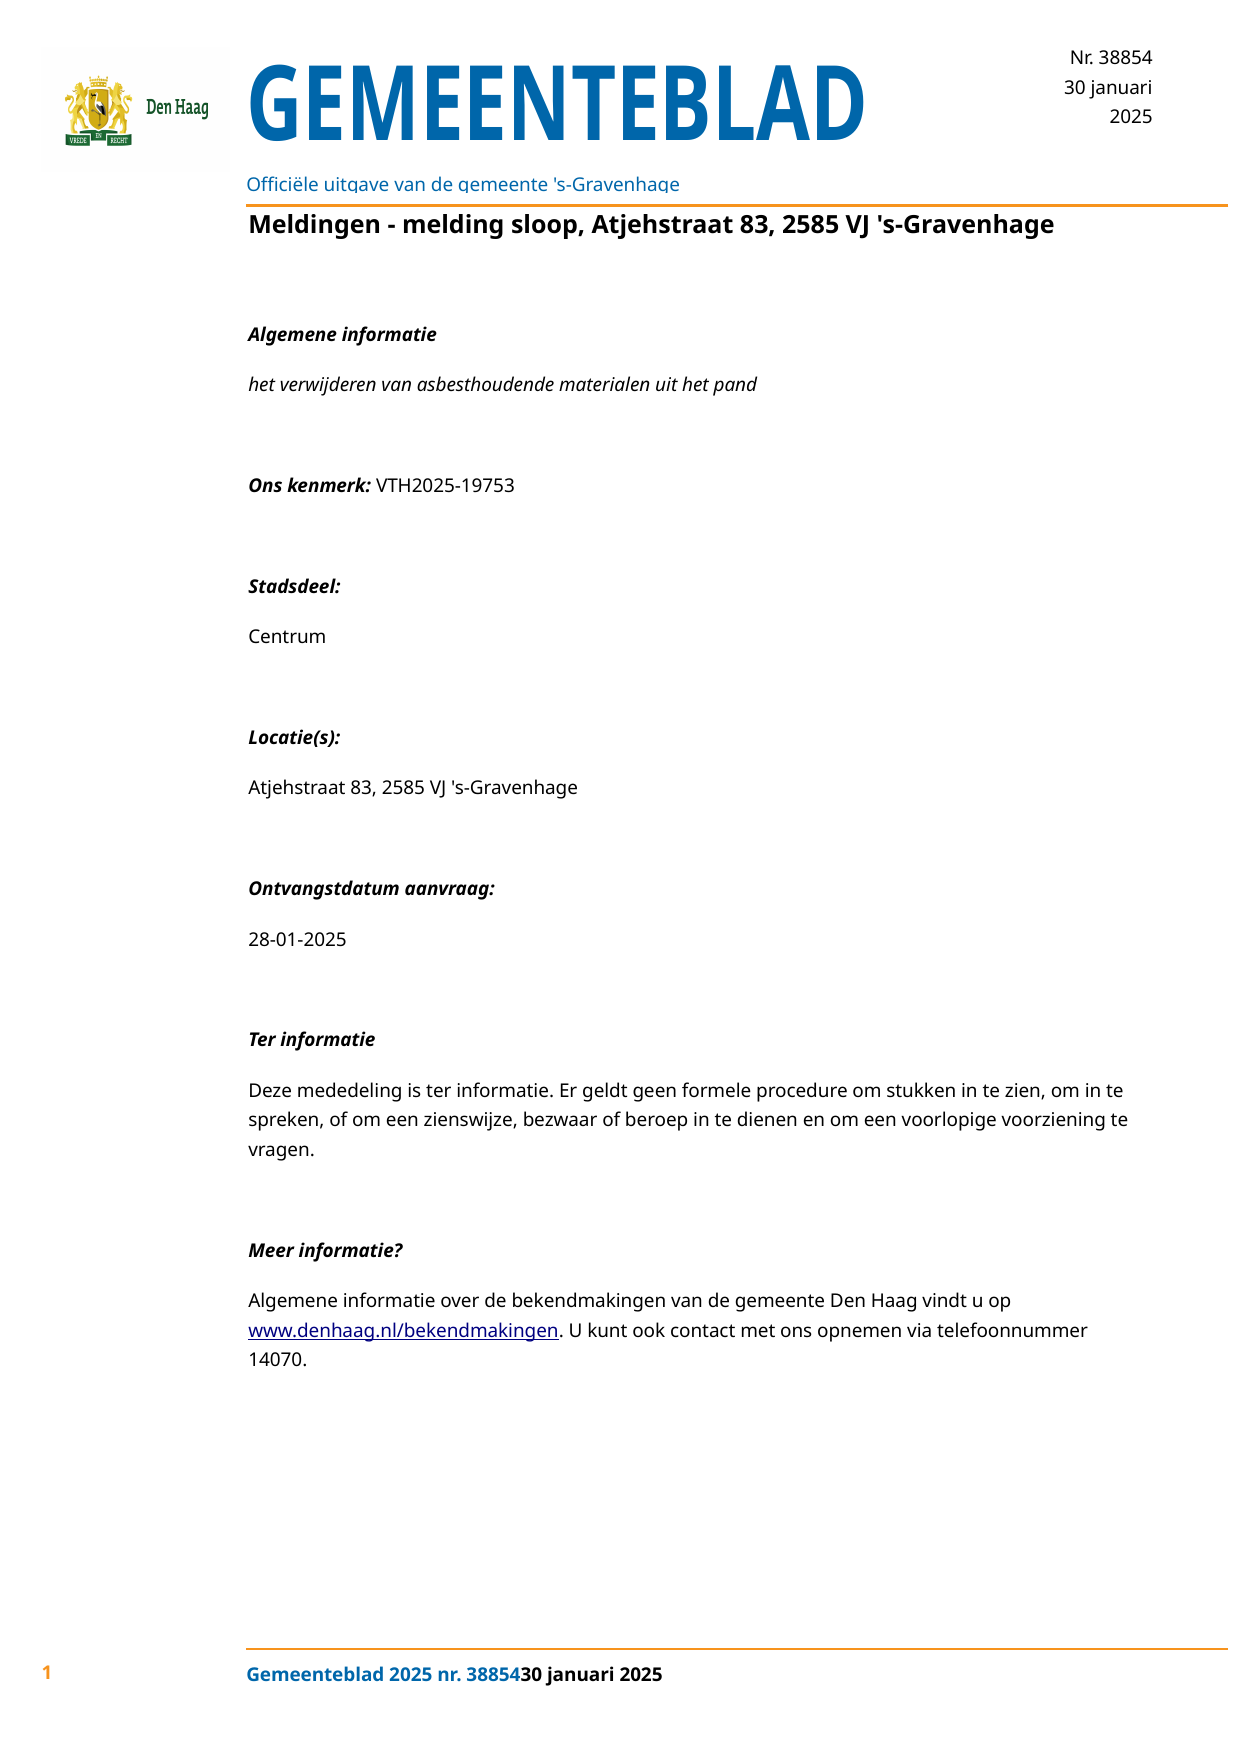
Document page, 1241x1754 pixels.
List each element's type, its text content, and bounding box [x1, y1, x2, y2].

text Meer informatie? [248, 1237, 1152, 1263]
text Ter informatie [248, 1027, 1152, 1052]
text Locatie(s): [248, 724, 1152, 750]
text Centrum [248, 623, 1152, 649]
text Ontvangstdatum aanvraag: [248, 875, 1152, 901]
text het verwijderen van asbesthoudende materialen uit het pand [248, 371, 1152, 397]
text Algemene informatie over de bekendmakingen van de gemeente Den Haag vindt u op www.denhaag.nl/bekendmakingen. U kunt ook contact met ons opnemen via telefoonnummer 14070. [248, 1287, 1152, 1372]
text Meldingen - melding sloop, Atjehstraat 83, 2585 VJ 's-Gravenhage [248, 207, 1152, 241]
text Deze mededeling is ter informatie. Er geldt geen formele procedure om stukken in te zien, om in te spreken, of om een zienswijze, bezwaar of beroep in te dienen en om een voorlopige voorziening te vragen. [248, 1077, 1152, 1162]
text Algemene informatie [248, 321, 1152, 346]
text Ons kenmerk: VTH2025-19753 [248, 472, 1152, 498]
text 28-01-2025 [248, 926, 1152, 951]
text Stadsdeel: [248, 573, 1152, 598]
picture [41, 47, 231, 172]
text Atjehstraat 83, 2585 VJ 's-Gravenhage [248, 774, 1152, 800]
